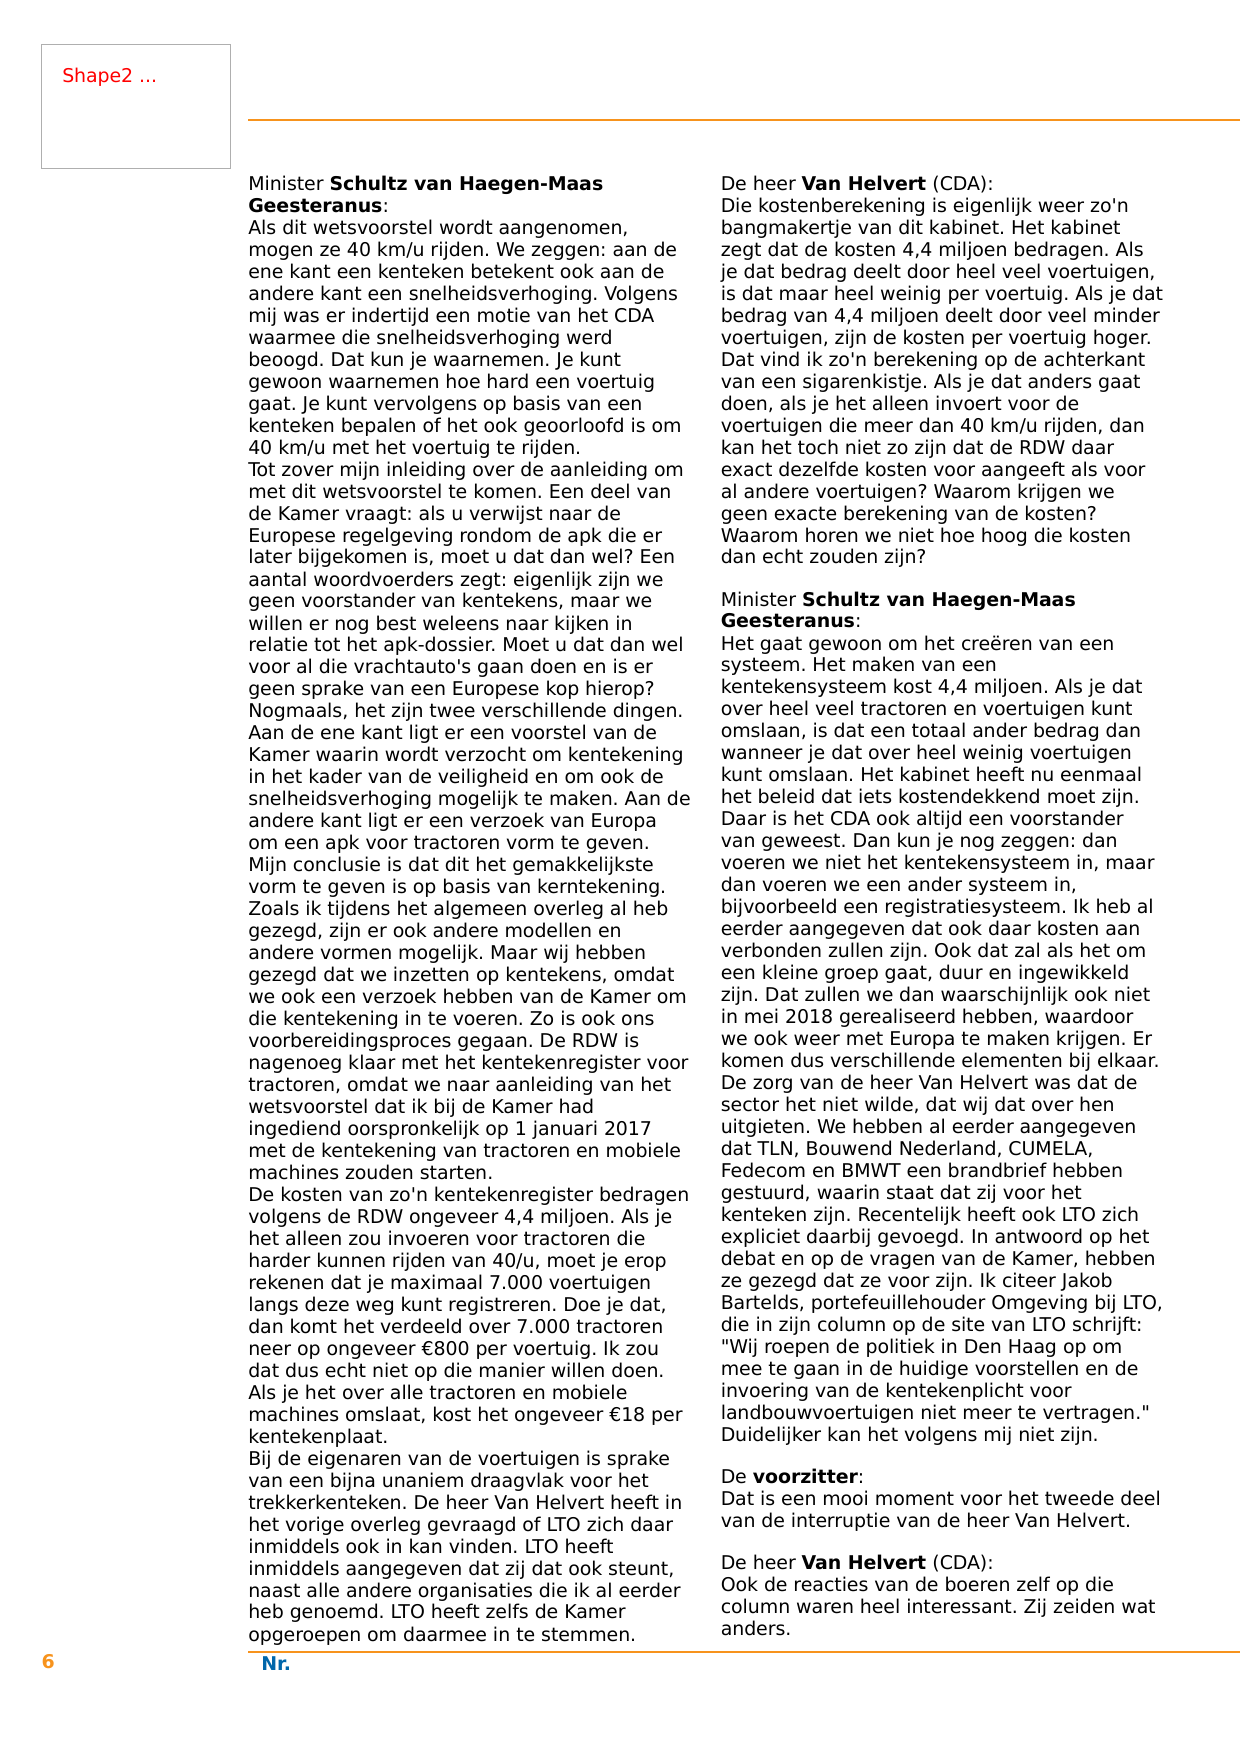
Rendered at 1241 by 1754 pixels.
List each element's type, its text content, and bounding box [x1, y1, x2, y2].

text De heer Van Helvert (CDA): [721, 1552, 1163, 1573]
text Tot zover mijn inleiding over de aanleiding om met dit wetsvoorstel te komen. Een deel van de Kamer vraagt: als u verwijst naar de Europese regelgeving rondom de apk die er later bijgekomen is, moet u dat dan wel? Een aantal woordvoerders zegt: eigenlijk zijn we geen voorstander van kentekens, maar we willen er nog best weleens naar kijken in relatie tot het apk-dossier. Moet u dat dan wel voor al die vrachtauto's gaan doen en is er geen sprake van een Europese kop hierop? [248, 458, 691, 700]
text De zorg van de heer Van Helvert was dat de sector het niet wilde, dat wij dat over hen uitgieten. We hebben al eerder aangegeven dat TLN, Bouwend Nederland, CUMELA, Fedecom en BMWT een brandbrief hebben gestuurd, waarin staat dat zij voor het kenteken zijn. Recentelijk heeft ook LTO zich expliciet daarbij gevoegd. In antwoord op het debat en op de vragen van de Kamer, hebben ze gezegd dat ze voor zijn. Ik citeer Jakob Bartelds, portefeuillehouder Omgeving bij LTO, die in zijn column op de site van LTO schrijft: "Wij roepen de politiek in Den Haag op om mee te gaan in de huidige voorstellen en de invoering van de kentekenplicht voor landbouwvoertuigen niet meer te vertragen." Duidelijker kan het volgens mij niet zijn. [721, 1072, 1163, 1446]
text Nogmaals, het zijn twee verschillende dingen. Aan de ene kant ligt er een voorstel van de Kamer waarin wordt verzocht om kentekening in het kader van de veiligheid en om ook de snelheidsverhoging mogelijk te maken. Aan de andere kant ligt er een verzoek van Europa om een apk voor tractoren vorm te geven. Mijn conclusie is dat dit het gemakkelijkste vorm te geven is op basis van kerntekening. Zoals ik tijdens het algemeen overleg al heb gezegd, zijn er ook andere modellen en andere vormen mogelijk. Maar wij hebben gezegd dat we inzetten op kentekens, omdat we ook een verzoek hebben van de Kamer om die kentekening in te voeren. Zo is ook ons voorbereidingsproces gegaan. De RDW is nagenoeg klaar met het kentekenregister voor tractoren, omdat we naar aanleiding van het wetsvoorstel dat ik bij de Kamer had ingediend oorspronkelijk op 1 januari 2017 met de kentekening van tractoren en mobiele machines zouden starten. [248, 700, 691, 1184]
text De voorzitter: [721, 1466, 1163, 1488]
text De kosten van zo'n kentekenregister bedragen volgens de RDW ongeveer 4,4 miljoen. Als je het alleen zou invoeren voor tractoren die harder kunnen rijden van 40/u, moet je erop rekenen dat je maximaal 7.000 voertuigen langs deze weg kunt registreren. Doe je dat, dan komt het verdeeld over 7.000 tractoren neer op ongeveer €800 per voertuig. Ik zou dat dus echt niet op die manier willen doen. Als je het over alle tractoren en mobiele machines omslaat, kost het ongeveer €18 per kentekenplaat. [248, 1184, 691, 1448]
text Ook de reacties van de boeren zelf op die column waren heel interessant. Zij zeiden wat anders. [721, 1573, 1163, 1639]
text Dat is een mooi moment voor het tweede deel van de interruptie van de heer Van Helvert. [721, 1488, 1163, 1532]
text De heer Van Helvert (CDA): [721, 173, 1163, 195]
text Als dit wetsvoorstel wordt aangenomen, mogen ze 40 km/u rijden. We zeggen: aan de ene kant een kenteken betekent ook aan de andere kant een snelheidsverhoging. Volgens mij was er indertijd een motie van het CDA waarmee die snelheidsverhoging werd beoogd. Dat kun je waarnemen. Je kunt gewoon waarnemen hoe hard een voertuig gaat. Je kunt vervolgens op basis van een kenteken bepalen of het ook geoorloofd is om 40 km/u met het voertuig te rijden. [248, 217, 691, 458]
text Het gaat gewoon om het creëren van een systeem. Het maken van een kentekensysteem kost 4,4 miljoen. Als je dat over heel veel tractoren en voertuigen kunt omslaan, is dat een totaal ander bedrag dan wanneer je dat over heel weinig voertuigen kunt omslaan. Het kabinet heeft nu eenmaal het beleid dat iets kostendekkend moet zijn. Daar is het CDA ook altijd een voorstander van geweest. Dan kun je nog zeggen: dan voeren we niet het kentekensysteem in, maar dan voeren we een ander systeem in, bijvoorbeeld een registratiesysteem. Ik heb al eerder aangegeven dat ook daar kosten aan verbonden zullen zijn. Ook dat zal als het om een kleine groep gaat, duur en ingewikkeld zijn. Dat zullen we dan waarschijnlijk ook niet in mei 2018 gerealiseerd hebben, waardoor we ook weer met Europa te maken krijgen. Er komen dus verschillende elementen bij elkaar. [721, 632, 1163, 1072]
text Minister Schultz van Haegen-Maas Geesteranus: [721, 588, 1163, 632]
text Minister Schultz van Haegen-Maas Geesteranus: [248, 173, 691, 217]
text Bij de eigenaren van de voertuigen is sprake van een bijna unaniem draagvlak voor het trekkerkenteken. De heer Van Helvert heeft in het vorige overleg gevraagd of LTO zich daar inmiddels ook in kan vinden. LTO heeft inmiddels aangegeven dat zij dat ook steunt, naast alle andere organisaties die ik al eerder heb genoemd. LTO heeft zelfs de Kamer opgeroepen om daarmee in te stemmen. [248, 1448, 691, 1645]
text Die kostenberekening is eigenlijk weer zo'n bangmakertje van dit kabinet. Het kabinet zegt dat de kosten 4,4 miljoen bedragen. Als je dat bedrag deelt door heel veel voertuigen, is dat maar heel weinig per voertuig. Als je dat bedrag van 4,4 miljoen deelt door veel minder voertuigen, zijn de kosten per voertuig hoger. Dat vind ik zo'n berekening op de achterkant van een sigarenkistje. Als je dat anders gaat doen, als je het alleen invoert voor de voertuigen die meer dan 40 km/u rijden, dan kan het toch niet zo zijn dat de RDW daar exact dezelfde kosten voor aangeeft als voor al andere voertuigen? Waarom krijgen we geen exacte berekening van de kosten? Waarom horen we niet hoe hoog die kosten dan echt zouden zijn? [721, 195, 1163, 568]
